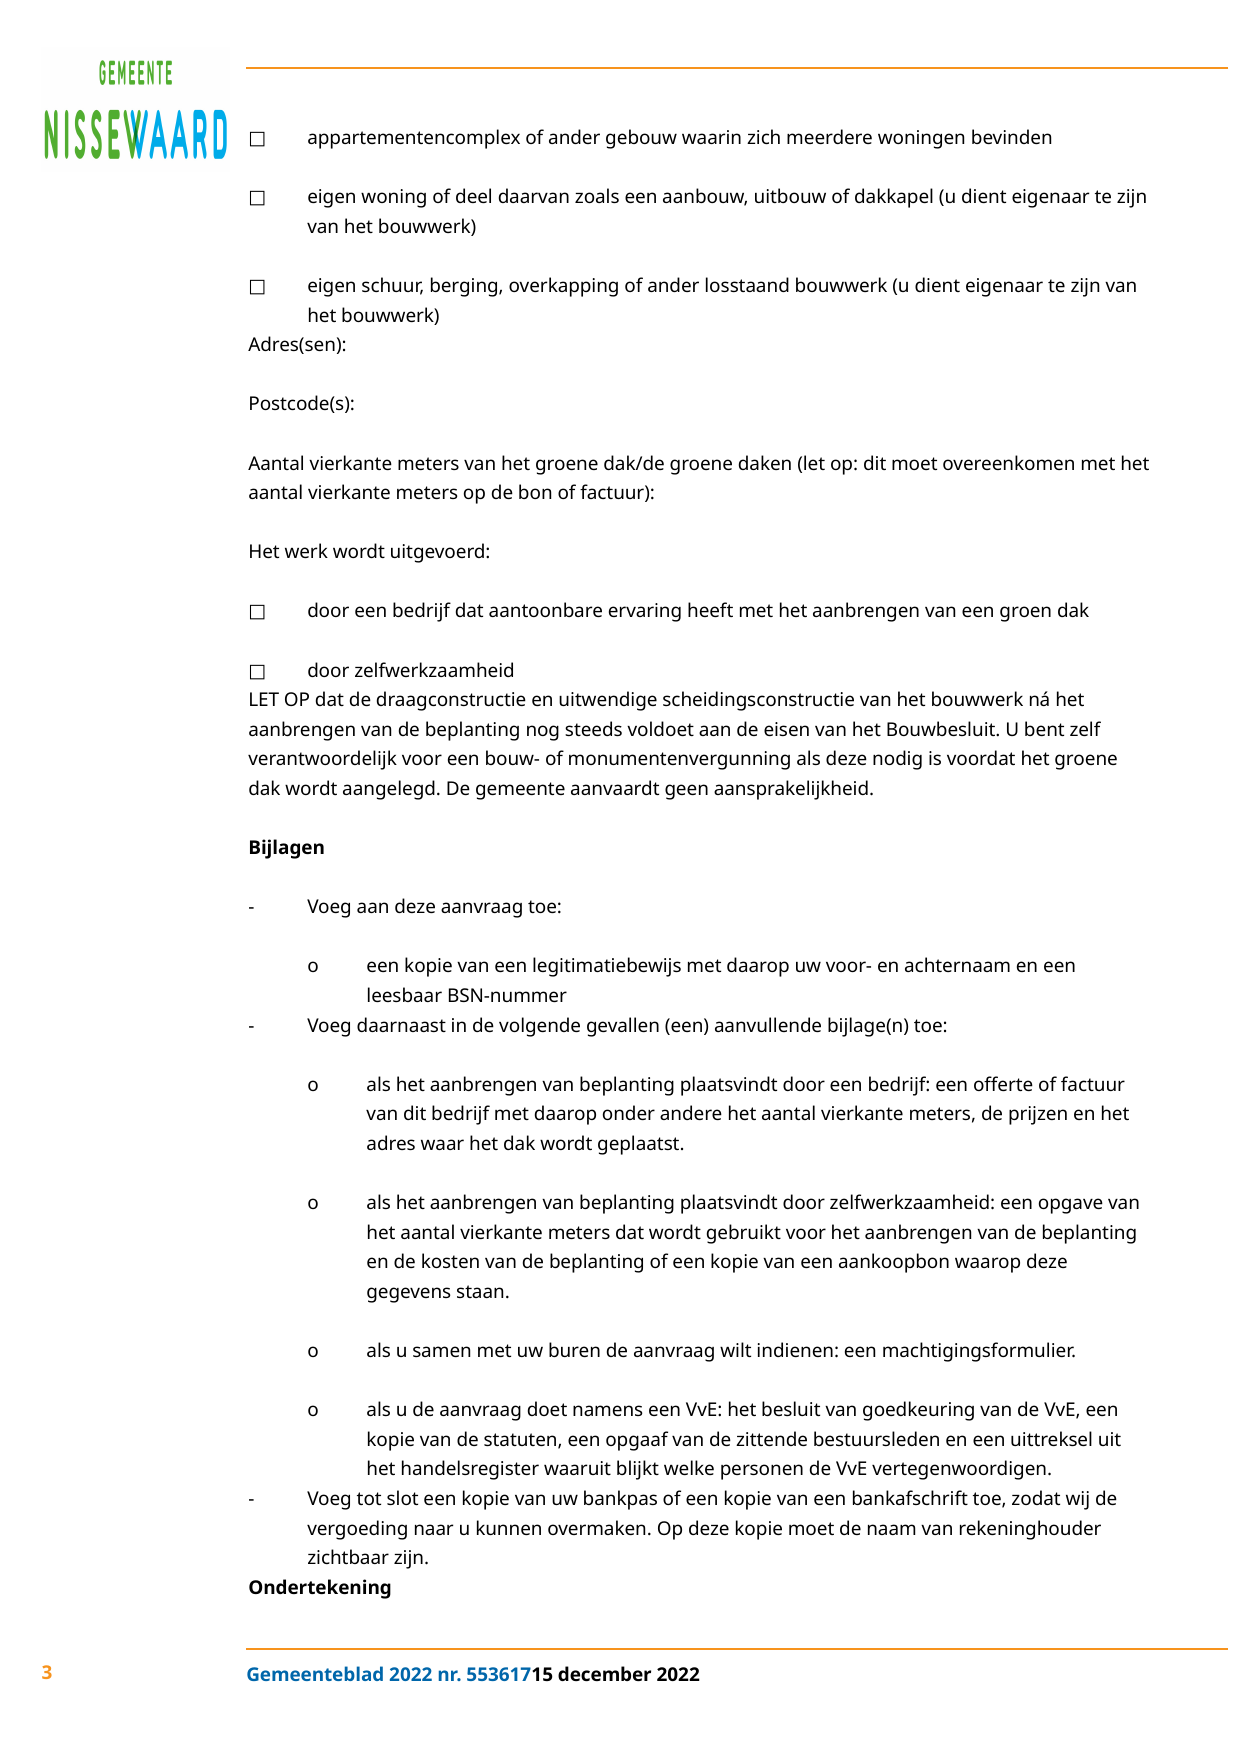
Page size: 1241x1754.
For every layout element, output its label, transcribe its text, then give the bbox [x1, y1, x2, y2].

list Voeg tot slot een kopie van uw bankpas of een kopie van een bankafschrift toe, zodat wij de vergoeding naar u kunnen overmaken. Op deze kopie moet de naam van rekeninghouder zichtbaar zijn. [248, 1485, 1152, 1570]
list door zelfwerkzaamheid [248, 657, 1152, 683]
text Bijlagen [248, 834, 1152, 860]
list door een bedrijf dat aantoonbare ervaring heeft met het aanbrengen van een groen dak [248, 598, 1152, 623]
text Adres(sen): [248, 331, 1152, 357]
text Aantal vierkante meters van het groene dak/de groene daken (let op: dit moet overeenkomen met het aantal vierkante meters op de bon of factuur): [248, 450, 1152, 505]
list als het aanbrengen van beplanting plaatsvindt door zelfwerkzaamheid: een opgave van het aantal vierkante meters dat wordt gebruikt voor het aanbrengen van de beplanting en de kosten van de beplanting of een kopie van een aankoopbon waarop deze gegevens staan. [307, 1189, 1152, 1304]
list als u samen met uw buren de aanvraag wilt indienen: een machtigingsformulier. [307, 1337, 1152, 1363]
text LET OP dat de draagconstructie en uitwendige scheidingsconstructie van het bouwwerk ná het aanbrengen van de beplanting nog steeds voldoet aan de eisen van het Bouwbesluit. U bent zelf verantwoordelijk voor een bouw- of monumentenvergunning als deze nodig is voordat het groene dak wordt aangelegd. De gemeente aanvaardt geen aansprakelijkheid. [248, 686, 1152, 801]
picture [41, 47, 231, 172]
list Voeg daarnaast in de volgende gevallen (een) aanvullende bijlage(n) toe: [248, 1012, 1152, 1038]
list Voeg aan deze aanvraag toe: [248, 893, 1152, 919]
text Postcode(s): [248, 391, 1152, 416]
list eigen woning of deel daarvan zoals een aanbouw, uitbouw of dakkapel (u dient eigenaar te zijn van het bouwwerk) [248, 183, 1152, 239]
list als u de aanvraag doet namens een VvE: het besluit van goedkeuring van de VvE, een kopie van de statuten, een opgaaf van de zittende bestuursleden en een uittreksel uit het handelsregister waaruit blijkt welke personen de VvE vertegenwoordigen. [307, 1396, 1152, 1481]
list als het aanbrengen van beplanting plaatsvindt door een bedrijf: een offerte of factuur van dit bedrijf met daarop onder andere het aantal vierkante meters, de prijzen en het adres waar het dak wordt geplaatst. [307, 1071, 1152, 1156]
list eigen schuur, berging, overkapping of ander losstaand bouwwerk (u dient eigenaar te zijn van het bouwwerk) [248, 272, 1152, 328]
text Ondertekening [248, 1574, 1152, 1600]
list een kopie van een legitimatiebewijs met daarop uw voor- en achternaam en een leesbaar BSN-nummer [307, 953, 1152, 1008]
list appartementencomplex of ander gebouw waarin zich meerdere woningen bevinden [248, 124, 1152, 150]
text Het werk wordt uitgevoerd: [248, 538, 1152, 564]
